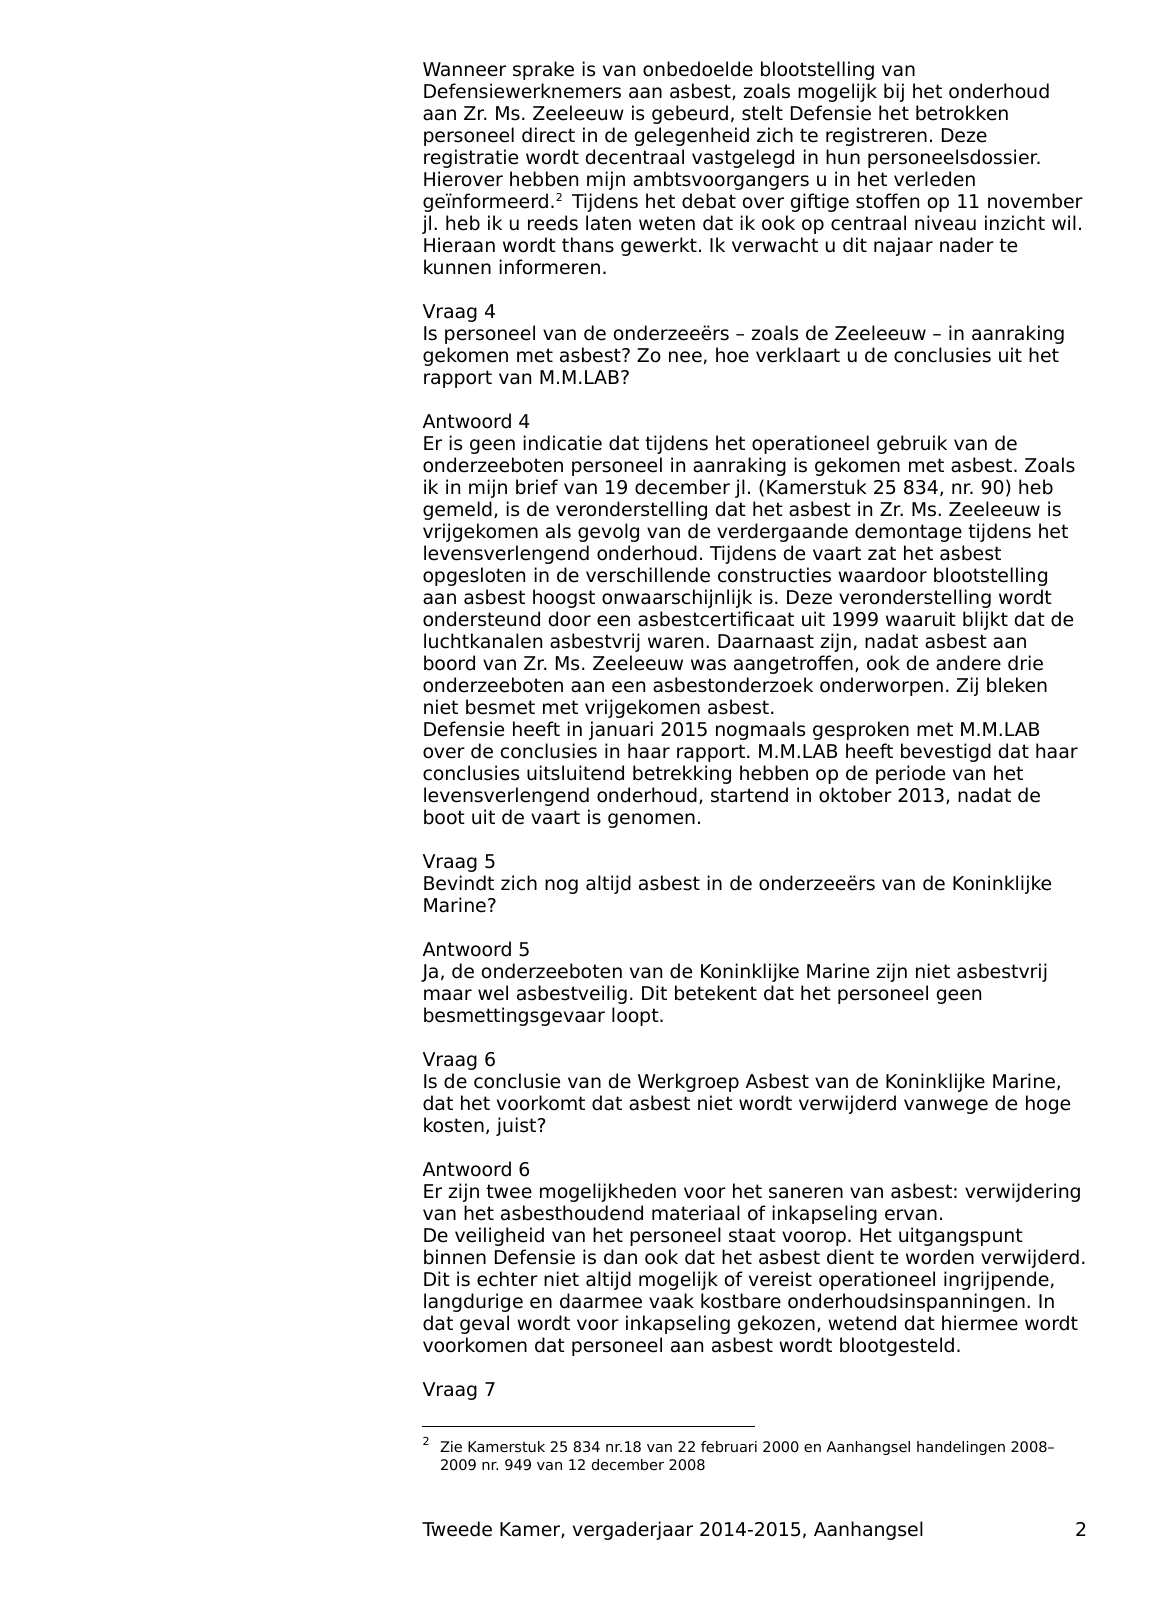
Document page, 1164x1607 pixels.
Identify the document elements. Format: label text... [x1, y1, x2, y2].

text Bevindt zich nog altijd asbest in de onderzeeërs van de Koninklijke Marine? [422, 873, 1087, 917]
text Vraag 5 [422, 851, 1087, 873]
text Vraag 7 [422, 1379, 1087, 1401]
text Defensie heeft in januari 2015 nogmaals gesproken met M.M.LAB over de conclusies in haar rapport. M.M.LAB heeft bevestigd dat haar conclusies uitsluitend betrekking hebben op de periode van het levensverlengend onderhoud, startend in oktober 2013, nadat de boot uit de vaart is genomen. [422, 719, 1087, 829]
text Antwoord 4 [422, 411, 1087, 433]
text Antwoord 6 [422, 1159, 1087, 1181]
text Ja, de onderzeeboten van de Koninklijke Marine zijn niet asbestvrij maar wel asbestveilig. Dit betekent dat het personeel geen besmettingsgevaar loopt. [422, 961, 1087, 1027]
text De veiligheid van het personeel staat voorop. Het uitgangspunt binnen Defensie is dan ook dat het asbest dient te worden verwijderd. Dit is echter niet altijd mogelijk of vereist operationeel ingrijpende, langdurige en daarmee vaak kostbare onderhoudsinspanningen. In dat geval wordt voor inkapseling gekozen, wetend dat hiermee wordt voorkomen dat personeel aan asbest wordt blootgesteld. [422, 1225, 1087, 1357]
text Antwoord 5 [422, 939, 1087, 961]
text Er is geen indicatie dat tijdens het operationeel gebruik van de onderzeeboten personeel in aanraking is gekomen met asbest. Zoals ik in mijn brief van 19 december jl. (Kamerstuk 25 834, nr. 90) heb gemeld, is de veronderstelling dat het asbest in Zr. Ms. Zeeleeuw is vrijgekomen als gevolg van de verdergaande demontage tijdens het levensverlengend onderhoud. Tijdens de vaart zat het asbest opgesloten in de verschillende constructies waardoor blootstelling aan asbest hoogst onwaarschijnlijk is. Deze veronderstelling wordt ondersteund door een asbestcertificaat uit 1999 waaruit blijkt dat de luchtkanalen asbestvrij waren. Daarnaast zijn, nadat asbest aan boord van Zr. Ms. Zeeleeuw was aangetroffen, ook de andere drie onderzeeboten aan een asbestonderzoek onderworpen. Zij bleken niet besmet met vrijgekomen asbest. [422, 433, 1087, 719]
text Er zijn twee mogelijkheden voor het saneren van asbest: verwijdering van het asbesthoudend materiaal of inkapseling ervan. [422, 1181, 1087, 1225]
text Wanneer sprake is van onbedoelde blootstelling van Defensiewerknemers aan asbest, zoals mogelijk bij het onderhoud aan Zr. Ms. Zeeleeuw is gebeurd, stelt Defensie het betrokken personeel direct in de gelegenheid zich te registreren. Deze registratie wordt decentraal vastgelegd in hun personeelsdossier. Hierover hebben mijn ambtsvoorgangers u in het verleden geïnformeerd. Tijdens het debat over giftige stoffen op 11 november jl. heb ik u reeds laten weten dat ik ook op centraal niveau inzicht wil. Hieraan wordt thans gewerkt. Ik verwacht u dit najaar nader te kunnen informeren. [422, 59, 1087, 279]
text Is de conclusie van de Werkgroep Asbest van de Koninklijke Marine, dat het voorkomt dat asbest niet wordt verwijderd vanwege de hoge kosten, juist? [422, 1071, 1087, 1137]
text Zie Kamerstuk 25 834 nr.18 van 22 februari 2000 en Aanhangsel handelingen 2008–2009 nr. 949 van 12 december 2008 [422, 1435, 1087, 1474]
text Vraag 6 [422, 1049, 1087, 1071]
text Is personeel van de onderzeeërs – zoals de Zeeleeuw – in aanraking gekomen met asbest? Zo nee, hoe verklaart u de conclusies uit het rapport van M.M.LAB? [422, 323, 1087, 389]
text Vraag 4 [422, 301, 1087, 323]
